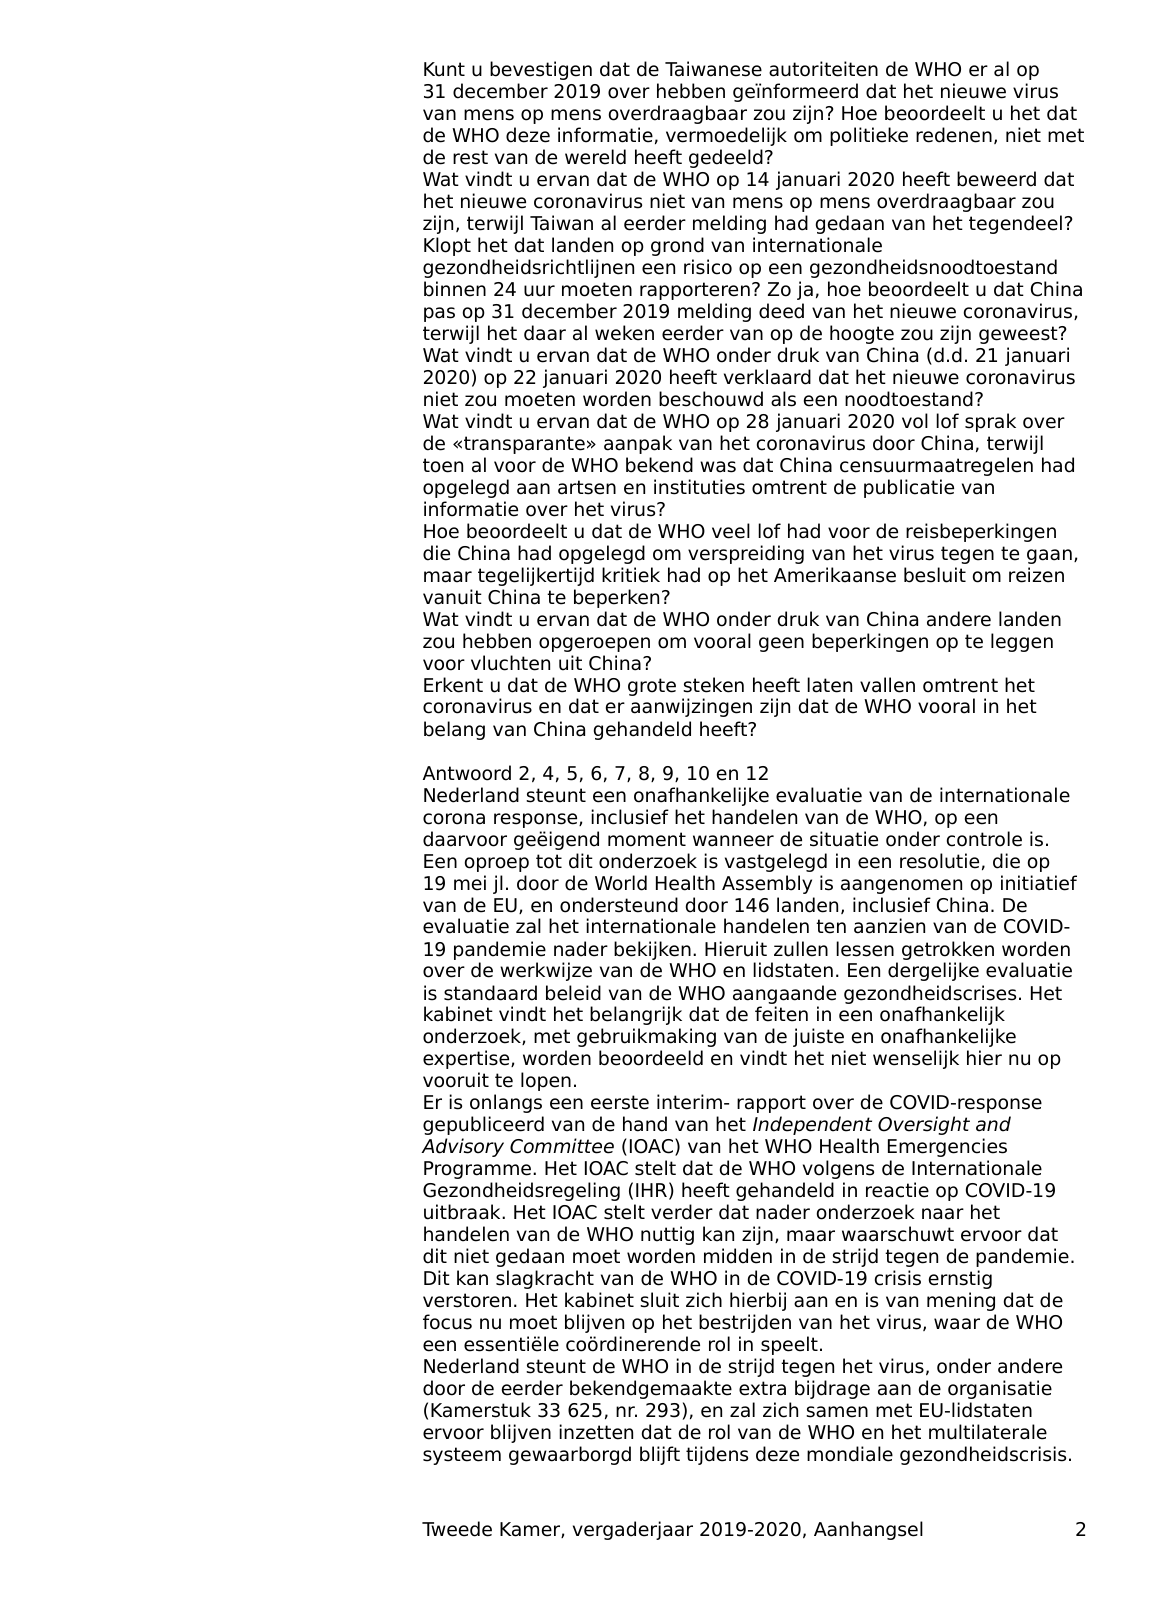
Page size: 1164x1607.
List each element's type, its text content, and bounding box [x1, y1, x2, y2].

text Nederland steunt een onafhankelijke evaluatie van de internationale corona response, inclusief het handelen van de WHO, op een daarvoor geëigend moment wanneer de situatie onder controle is. Een oproep tot dit onderzoek is vastgelegd in een resolutie, die op 19 mei jl. door de World Health Assembly is aangenomen op initiatief van de EU, en ondersteund door 146 landen, inclusief China. De evaluatie zal het internationale handelen ten aanzien van de COVID-19 pandemie nader bekijken. Hieruit zullen lessen getrokken worden over de werkwijze van de WHO en lidstaten. Een dergelijke evaluatie is standaard beleid van de WHO aangaande gezondheidscrises. Het kabinet vindt het belangrijk dat de feiten in een onafhankelijk onderzoek, met gebruikmaking van de juiste en onafhankelijke expertise, worden beoordeeld en vindt het niet wenselijk hier nu op vooruit te lopen. [422, 784, 1087, 1092]
text Antwoord 2, 4, 5, 6, 7, 8, 9, 10 en 12 [422, 763, 1087, 784]
text Klopt het dat landen op grond van internationale gezondheidsrichtlijnen een risico op een gezondheidsnoodtoestand binnen 24 uur moeten rapporteren? Zo ja, hoe beoordeelt u dat China pas op 31 december 2019 melding deed van het nieuwe coronavirus, terwijl het daar al weken eerder van op de hoogte zou zijn geweest? [422, 235, 1087, 345]
text Nederland steunt de WHO in de strijd tegen het virus, onder andere door de eerder bekendgemaakte extra bijdrage aan de organisatie (Kamerstuk 33 625, nr. 293), en zal zich samen met EU-lidstaten ervoor blijven inzetten dat de rol van de WHO en het multilaterale systeem gewaarborgd blijft tijdens deze mondiale gezondheidscrisis. [422, 1356, 1087, 1466]
text Hoe beoordeelt u dat de WHO veel lof had voor de reisbeperkingen die China had opgelegd om verspreiding van het virus tegen te gaan, maar tegelijkertijd kritiek had op het Amerikaanse besluit om reizen vanuit China te beperken? [422, 521, 1087, 608]
text Er is onlangs een eerste interim- rapport over de COVID-response gepubliceerd van de hand van het Independent Oversight and Advisory Committee (IOAC) van het WHO Health Emergencies Programme. Het IOAC stelt dat de WHO volgens de Internationale Gezondheidsregeling (IHR) heeft gehandeld in reactie op COVID-19 uitbraak. Het IOAC stelt verder dat nader onderzoek naar het handelen van de WHO nuttig kan zijn, maar waarschuwt ervoor dat dit niet gedaan moet worden midden in de strijd tegen de pandemie. Dit kan slagkracht van de WHO in de COVID-19 crisis ernstig verstoren. Het kabinet sluit zich hierbij aan en is van mening dat de focus nu moet blijven op het bestrijden van het virus, waar de WHO een essentiële coördinerende rol in speelt. [422, 1092, 1087, 1356]
text Wat vindt u ervan dat de WHO op 14 januari 2020 heeft beweerd dat het nieuwe coronavirus niet van mens op mens overdraagbaar zou zijn, terwijl Taiwan al eerder melding had gedaan van het tegendeel? [422, 169, 1087, 235]
text Kunt u bevestigen dat de Taiwanese autoriteiten de WHO er al op 31 december 2019 over hebben geïnformeerd dat het nieuwe virus van mens op mens overdraagbaar zou zijn? Hoe beoordeelt u het dat de WHO deze informatie, vermoedelijk om politieke redenen, niet met de rest van de wereld heeft gedeeld? [422, 59, 1087, 169]
text Wat vindt u ervan dat de WHO op 28 januari 2020 vol lof sprak over de «transparante» aanpak van het coronavirus door China, terwijl toen al voor de WHO bekend was dat China censuurmaatregelen had opgelegd aan artsen en instituties omtrent de publicatie van informatie over het virus? [422, 411, 1087, 521]
text Wat vindt u ervan dat de WHO onder druk van China andere landen zou hebben opgeroepen om vooral geen beperkingen op te leggen voor vluchten uit China? [422, 608, 1087, 674]
text Erkent u dat de WHO grote steken heeft laten vallen omtrent het coronavirus en dat er aanwijzingen zijn dat de WHO vooral in het belang van China gehandeld heeft? [422, 674, 1087, 740]
text Wat vindt u ervan dat de WHO onder druk van China (d.d. 21 januari 2020) op 22 januari 2020 heeft verklaard dat het nieuwe coronavirus niet zou moeten worden beschouwd als een noodtoestand? [422, 345, 1087, 411]
